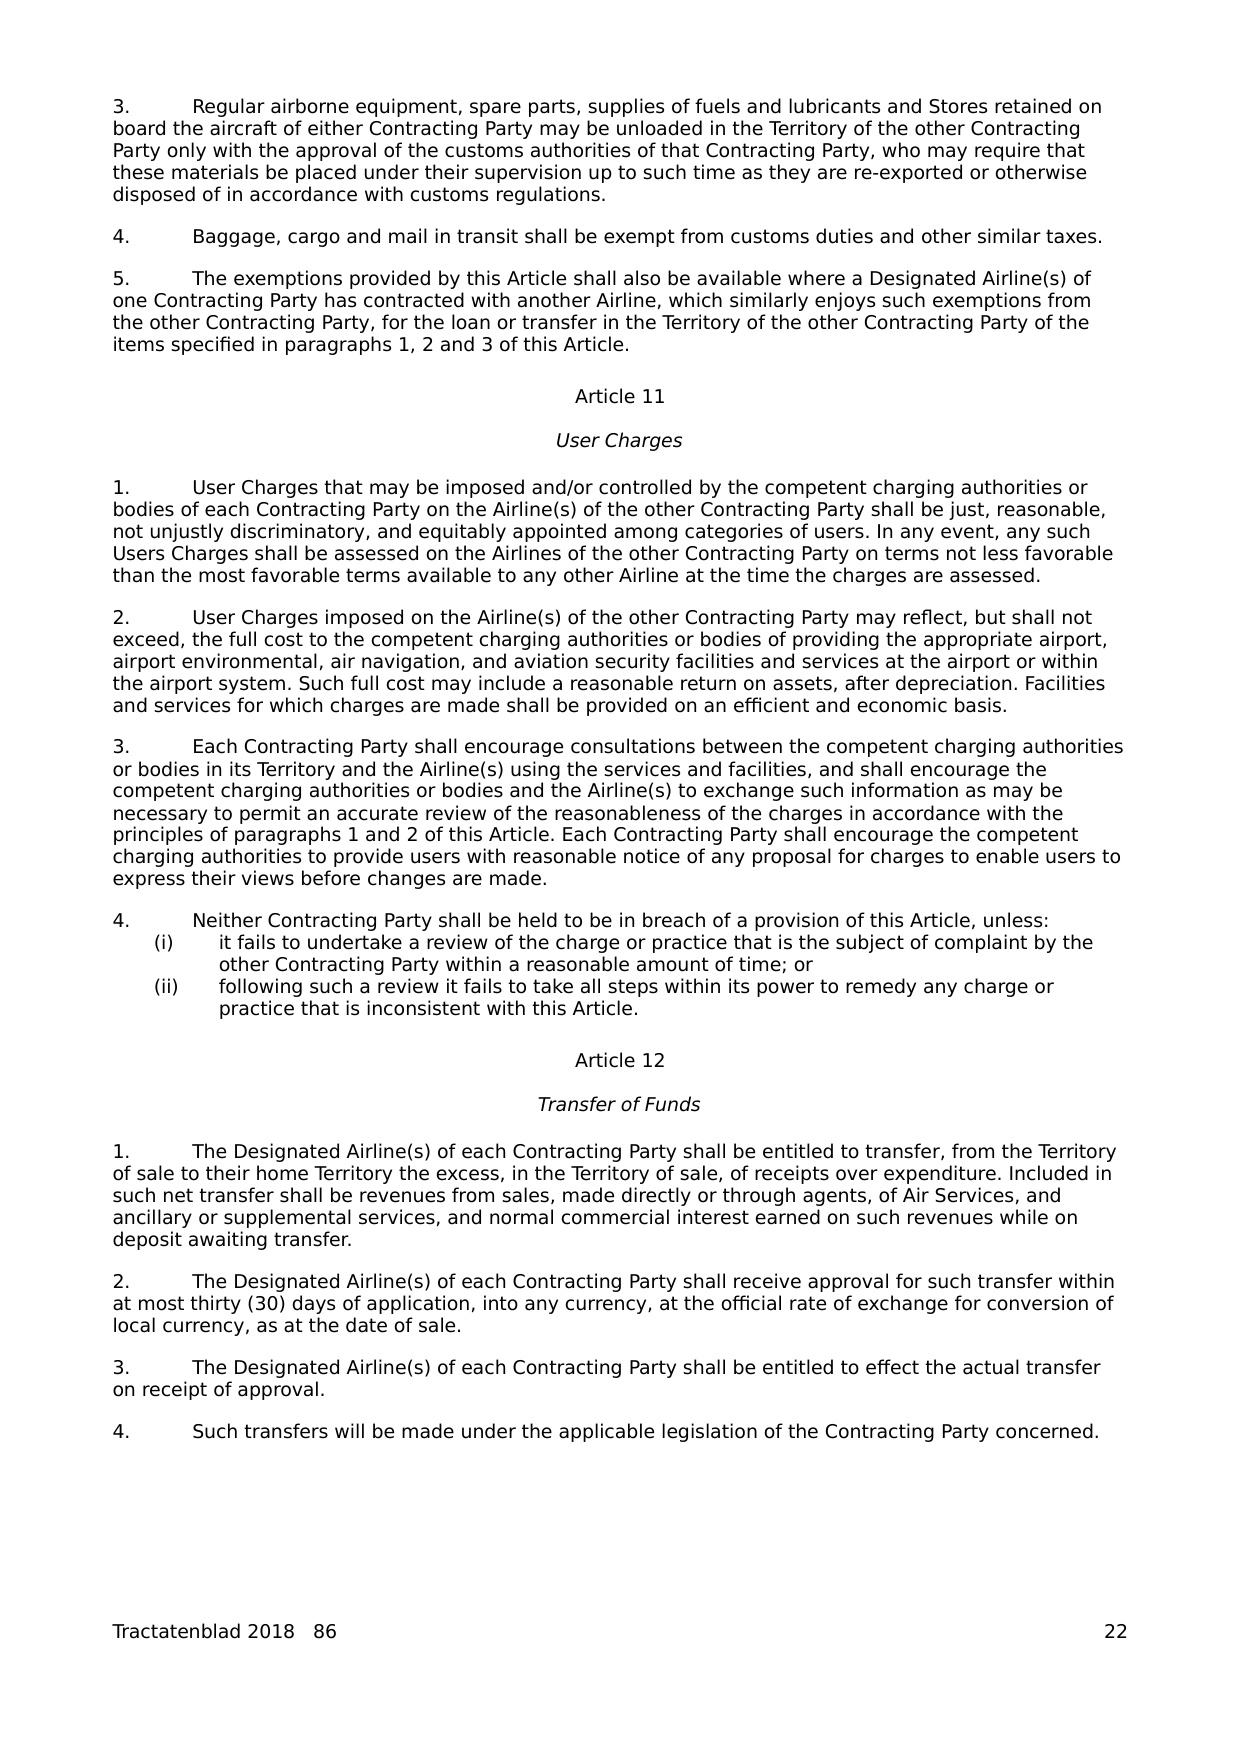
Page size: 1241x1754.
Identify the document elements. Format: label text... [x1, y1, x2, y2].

text 3. Each Contracting Party shall encourage consultations between the competent charging authorities or bodies in its Territory and the Airline(s) using the services and facilities, and shall encourage the competent charging authorities or bodies and the Airline(s) to exchange such information as may be necessary to permit an accurate review of the reasonableness of the charges in accordance with the principles of paragraphs 1 and 2 of this Article. Each Contracting Party shall encourage the competent charging authorities to provide users with reasonable notice of any proposal for charges to enable users to express their views before changes are made. [112, 736, 1128, 890]
subtitle Article 11 User Charges [112, 386, 1128, 452]
text (ii) following such a review it fails to take all steps within its power to remedy any charge or practice that is inconsistent with this Article. [153, 976, 1128, 1020]
text 1. User Charges that may be imposed and/or controlled by the competent charging authorities or bodies of each Contracting Party on the Airline(s) of the other Contracting Party shall be just, reasonable, not unjustly discriminatory, and equitably appointed among categories of users. In any event, any such Users Charges shall be assessed on the Airlines of the other Contracting Party on terms not less favorable than the most favorable terms available to any other Airline at the time the charges are assessed. [112, 477, 1128, 587]
text (i) it fails to undertake a review of the charge or practice that is the subject of complaint by the other Contracting Party within a reasonable amount of time; or [153, 932, 1128, 976]
text 4. Neither Contracting Party shall be held to be in breach of a provision of this Article, unless: [112, 910, 1128, 932]
text 1. The Designated Airline(s) of each Contracting Party shall be entitled to transfer, from the Territory of sale to their home Territory the excess, in the Territory of sale, of receipts over expenditure. Included in such net transfer shall be revenues from sales, made directly or through agents, of Air Services, and ancillary or supplemental services, and normal commercial interest earned on such revenues while on deposit awaiting transfer. [112, 1141, 1128, 1251]
text 3. Regular airborne equipment, spare parts, supplies of fuels and lubricants and Stores retained on board the aircraft of either Contracting Party may be unloaded in the Territory of the other Contracting Party only with the approval of the customs authorities of that Contracting Party, who may require that these materials be placed under their supervision up to such time as they are re-exported or otherwise disposed of in accordance with customs regulations. [112, 96, 1128, 206]
text 4. Baggage, cargo and mail in transit shall be exempt from customs duties and other similar taxes. [112, 226, 1128, 248]
text 2. The Designated Airline(s) of each Contracting Party shall receive approval for such transfer within at most thirty (30) days of application, into any currency, at the official rate of exchange for conversion of local currency, as at the date of sale. [112, 1271, 1128, 1337]
text 3. The Designated Airline(s) of each Contracting Party shall be entitled to effect the actual transfer on receipt of approval. [112, 1357, 1128, 1401]
text 4. Such transfers will be made under the applicable legislation of the Contracting Party concerned. [112, 1421, 1128, 1443]
text 2. User Charges imposed on the Airline(s) of the other Contracting Party may reflect, but shall not exceed, the full cost to the competent charging authorities or bodies of providing the appropriate airport, airport environmental, air navigation, and aviation security facilities and services at the airport or within the airport system. Such full cost may include a reasonable return on assets, after depreciation. Facilities and services for which charges are made shall be provided on an efficient and economic basis. [112, 607, 1128, 716]
text 5. The exemptions provided by this Article shall also be available where a Designated Airline(s) of one Contracting Party has contracted with another Airline, which similarly enjoys such exemptions from the other Contracting Party, for the loan or transfer in the Territory of the other Contracting Party of the items specified in paragraphs 1, 2 and 3 of this Article. [112, 268, 1128, 356]
subtitle Article 12 Transfer of Funds [112, 1050, 1128, 1116]
